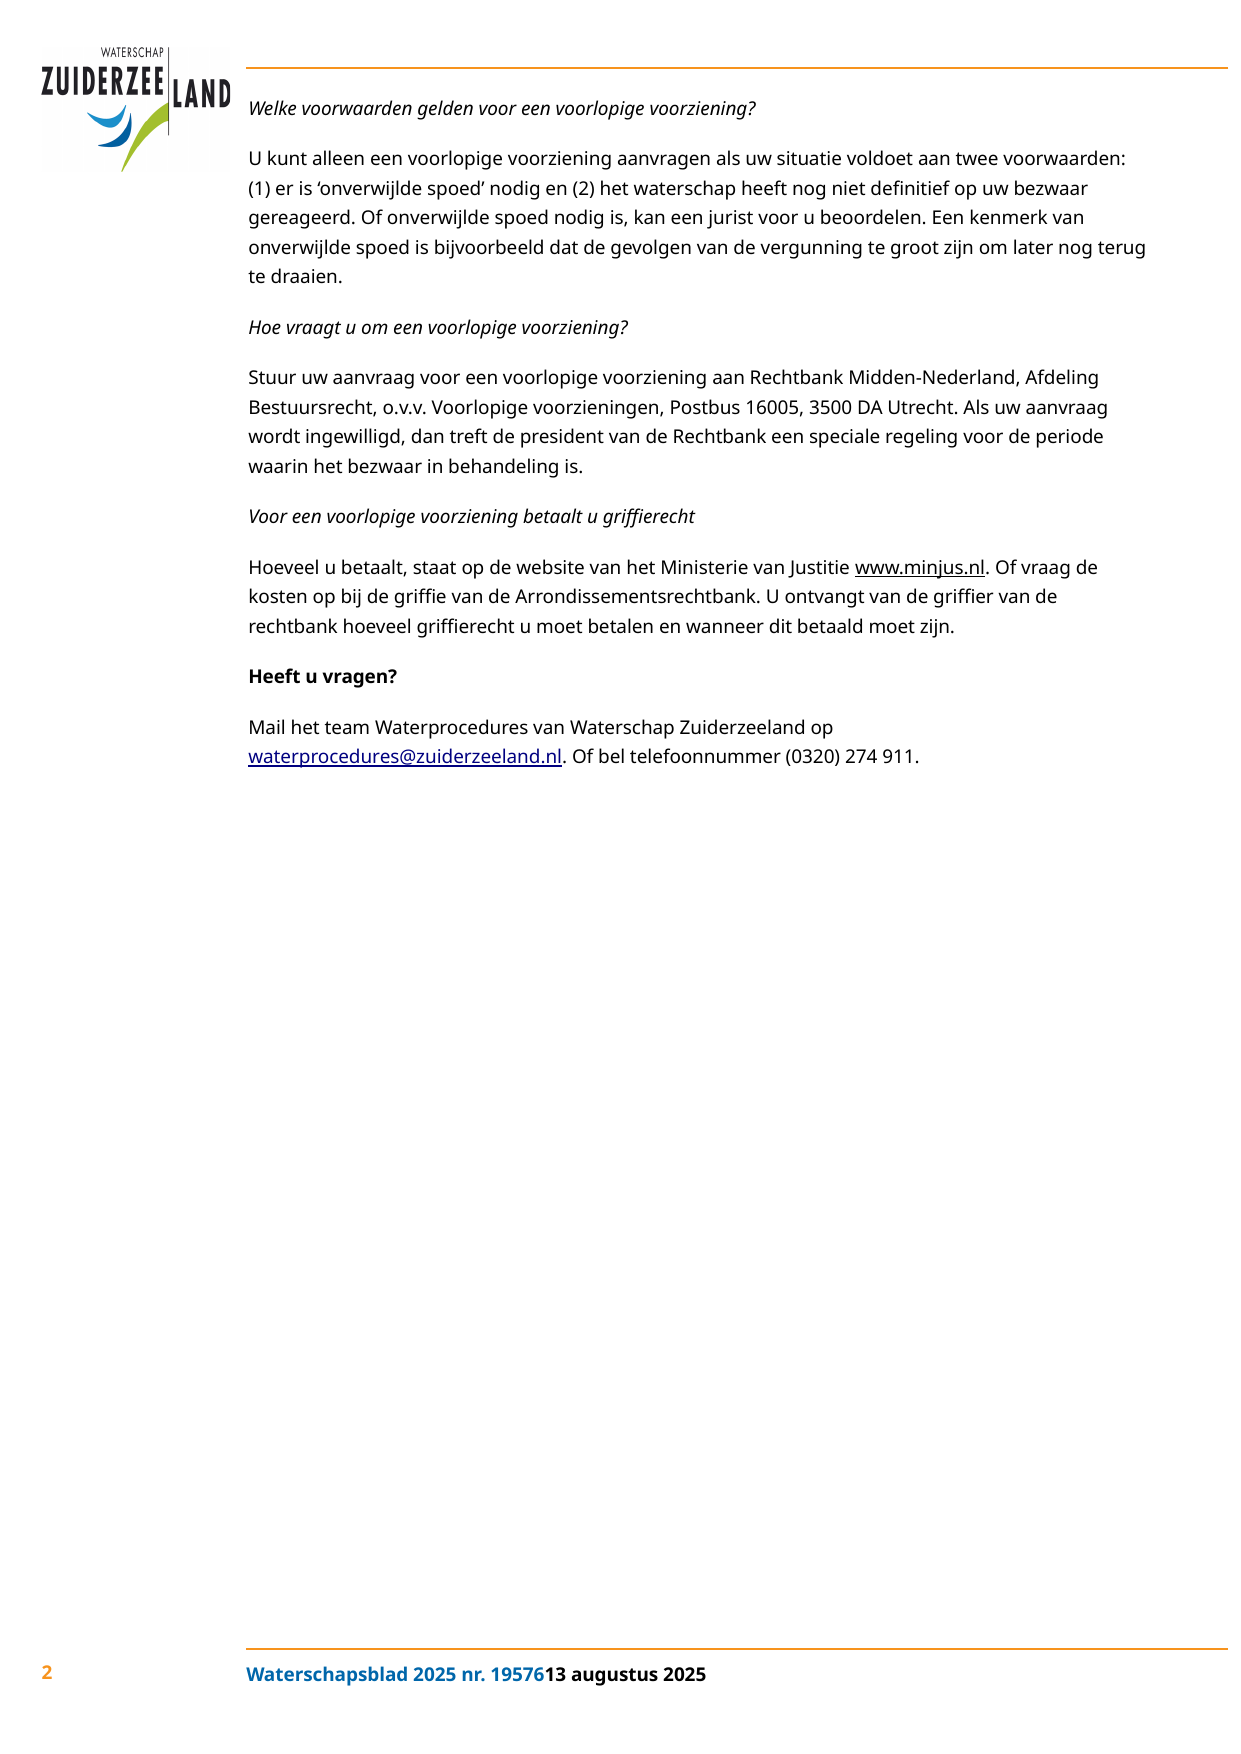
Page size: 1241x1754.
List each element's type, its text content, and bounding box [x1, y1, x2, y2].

text Hoe vraagt u om een voorlopige voorziening? [248, 314, 1152, 340]
text Stuur uw aanvraag voor een voorlopige voorziening aan Rechtbank Midden-Nederland, Afdeling Bestuursrecht, o.v.v. Voorlopige voorzieningen, Postbus 16005, 3500 DA Utrecht. Als uw aanvraag wordt ingewilligd, dan treft de president van de Rechtbank een speciale regeling voor de periode waarin het bezwaar in behandeling is. [248, 364, 1152, 479]
text Hoeveel u betaalt, staat op de website van het Ministerie van Justitie www.minjus.nl. Of vraag de kosten op bij de griffie van de Arrondissementsrechtbank. U ontvangt van de griffier van de rechtbank hoeveel griffierecht u moet betalen en wanneer dit betaald moet zijn. [248, 554, 1152, 639]
text Voor een voorlopige voorziening betaalt u griffierecht [248, 503, 1152, 529]
text U kunt alleen een voorlopige voorziening aanvragen als uw situatie voldoet aan twee voorwaarden: (1) er is ‘onverwijlde spoed’ nodig en (2) het waterschap heeft nog niet definitief op uw bezwaar gereageerd. Of onverwijlde spoed nodig is, kan een jurist voor u beoordelen. Een kenmerk van onverwijlde spoed is bijvoorbeeld dat de gevolgen van de vergunning te groot zijn om later nog terug te draaien. [248, 145, 1152, 289]
picture [41, 47, 231, 172]
text Heeft u vragen? [248, 663, 1152, 689]
text Mail het team Waterprocedures van Waterschap Zuiderzeeland op waterprocedures@zuiderzeeland.nl. Of bel telefoonnummer (0320) 274 911. [248, 714, 1152, 769]
text Welke voorwaarden gelden voor een voorlopige voorziening? [248, 95, 1152, 121]
